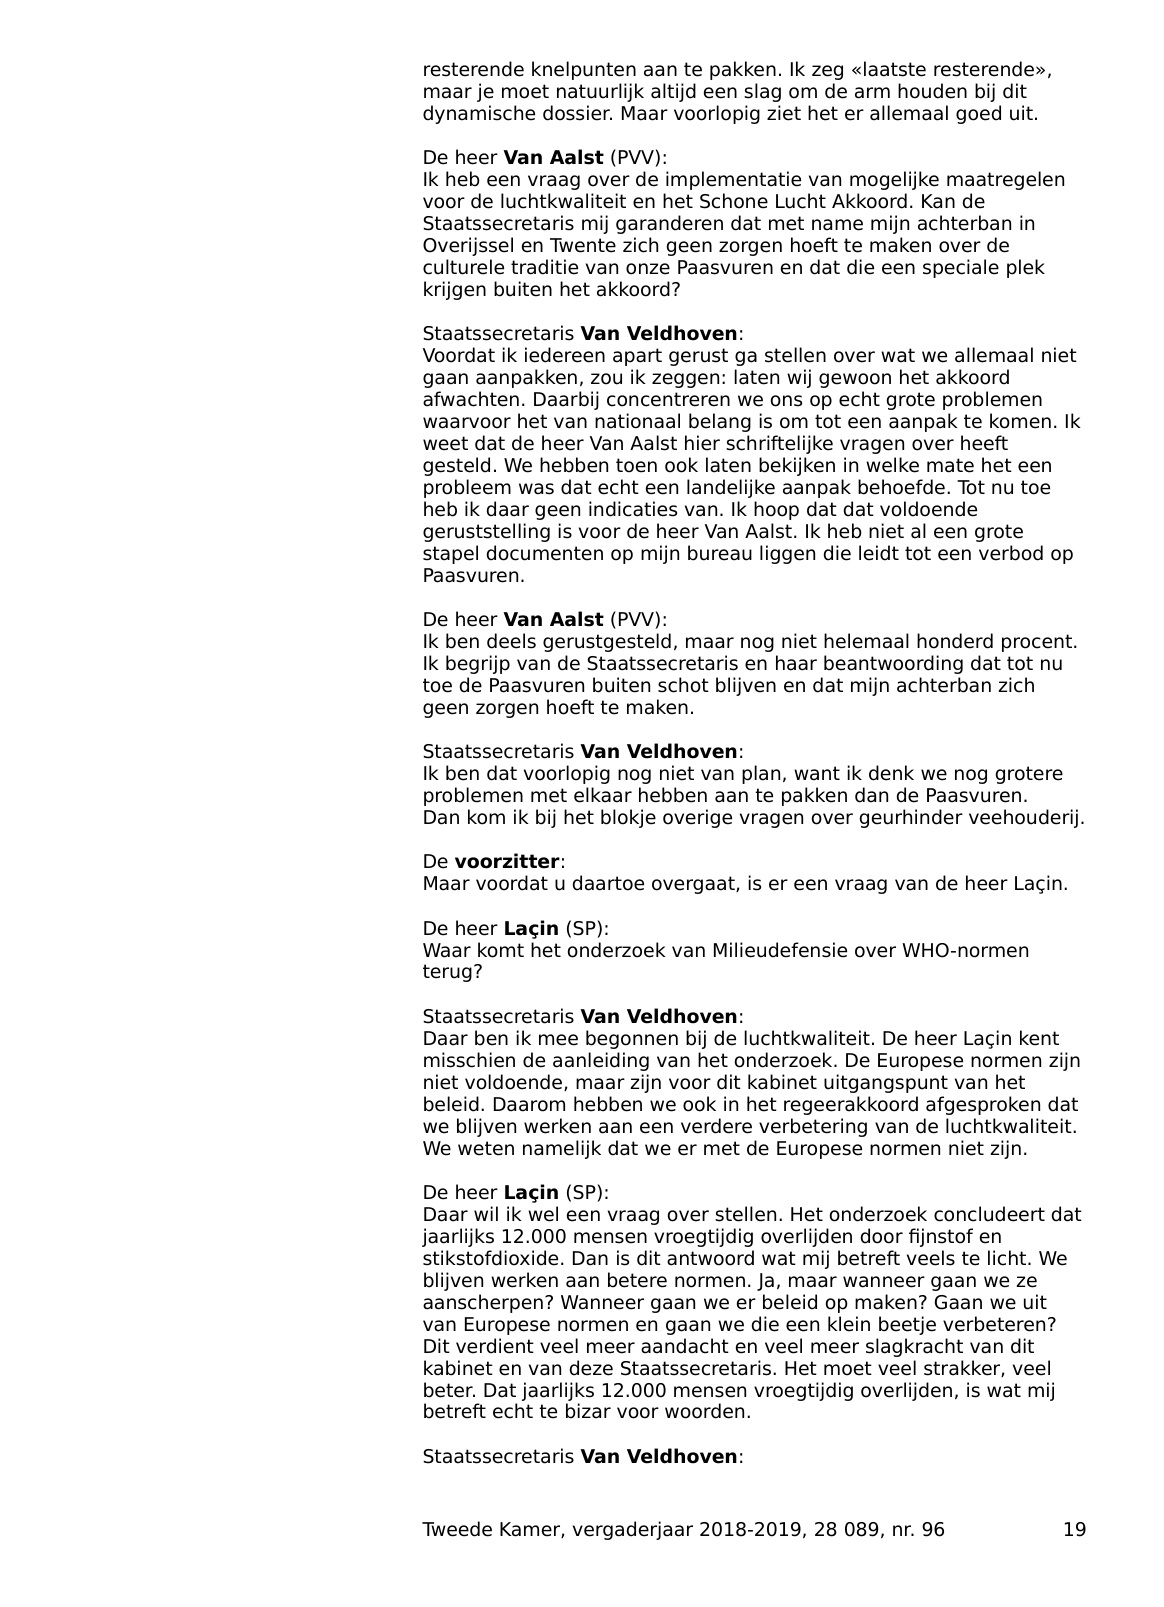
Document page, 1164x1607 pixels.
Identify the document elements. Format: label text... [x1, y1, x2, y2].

text De heer Laçin (SP): [422, 917, 1087, 939]
text Daar wil ik wel een vraag over stellen. Het onderzoek concludeert dat jaarlijks 12.000 mensen vroegtijdig overlijden door fijnstof en stikstofdioxide. Dan is dit antwoord wat mij betreft veels te licht. We blijven werken aan betere normen. Ja, maar wanneer gaan we ze aanscherpen? Wanneer gaan we er beleid op maken? Gaan we uit van Europese normen en gaan we die een klein beetje verbeteren? Dit verdient veel meer aandacht en veel meer slagkracht van dit kabinet en van deze Staatssecretaris. Het moet veel strakker, veel beter. Dat jaarlijks 12.000 mensen vroegtijdig overlijden, is wat mij betreft echt te bizar voor woorden. [422, 1204, 1087, 1423]
text Waar komt het onderzoek van Milieudefensie over WHO-normen terug? [422, 939, 1087, 983]
text Voordat ik iedereen apart gerust ga stellen over wat we allemaal niet gaan aanpakken, zou ik zeggen: laten wij gewoon het akkoord afwachten. Daarbij concentreren we ons op echt grote problemen waarvoor het van nationaal belang is om tot een aanpak te komen. Ik weet dat de heer Van Aalst hier schriftelijke vragen over heeft gesteld. We hebben toen ook laten bekijken in welke mate het een probleem was dat echt een landelijke aanpak behoefde. Tot nu toe heb ik daar geen indicaties van. Ik hoop dat dat voldoende geruststelling is voor de heer Van Aalst. Ik heb niet al een grote stapel documenten op mijn bureau liggen die leidt tot een verbod op Paasvuren. [422, 345, 1087, 587]
text Staatssecretaris Van Veldhoven: [422, 323, 1087, 345]
text Staatssecretaris Van Veldhoven: [422, 741, 1087, 763]
text Ik heb een vraag over de implementatie van mogelijke maatregelen voor de luchtkwaliteit en het Schone Lucht Akkoord. Kan de Staatssecretaris mij garanderen dat met name mijn achterban in Overijssel en Twente zich geen zorgen hoeft te maken over de culturele traditie van onze Paasvuren en dat die een speciale plek krijgen buiten het akkoord? [422, 169, 1087, 301]
text De heer Van Aalst (PVV): [422, 609, 1087, 631]
text Dan kom ik bij het blokje overige vragen over geurhinder veehouderij. [422, 807, 1087, 829]
text Maar voordat u daartoe overgaat, is er een vraag van de heer Laçin. [422, 873, 1087, 895]
text Staatssecretaris Van Veldhoven: [422, 1006, 1087, 1028]
text resterende knelpunten aan te pakken. Ik zeg «laatste resterende», maar je moet natuurlijk altijd een slag om de arm houden bij dit dynamische dossier. Maar voorlopig ziet het er allemaal goed uit. [422, 59, 1087, 125]
text Staatssecretaris Van Veldhoven: [422, 1446, 1087, 1468]
text De heer Van Aalst (PVV): [422, 147, 1087, 169]
text Daar ben ik mee begonnen bij de luchtkwaliteit. De heer Laçin kent misschien de aanleiding van het onderzoek. De Europese normen zijn niet voldoende, maar zijn voor dit kabinet uitgangspunt van het beleid. Daarom hebben we ook in het regeerakkoord afgesproken dat we blijven werken aan een verdere verbetering van de luchtkwaliteit. We weten namelijk dat we er met de Europese normen niet zijn. [422, 1028, 1087, 1159]
text De heer Laçin (SP): [422, 1182, 1087, 1204]
text Ik ben dat voorlopig nog niet van plan, want ik denk we nog grotere problemen met elkaar hebben aan te pakken dan de Paasvuren. [422, 763, 1087, 807]
text De voorzitter: [422, 851, 1087, 873]
text Ik ben deels gerustgesteld, maar nog niet helemaal honderd procent. Ik begrijp van de Staatssecretaris en haar beantwoording dat tot nu toe de Paasvuren buiten schot blijven en dat mijn achterban zich geen zorgen hoeft te maken. [422, 631, 1087, 719]
